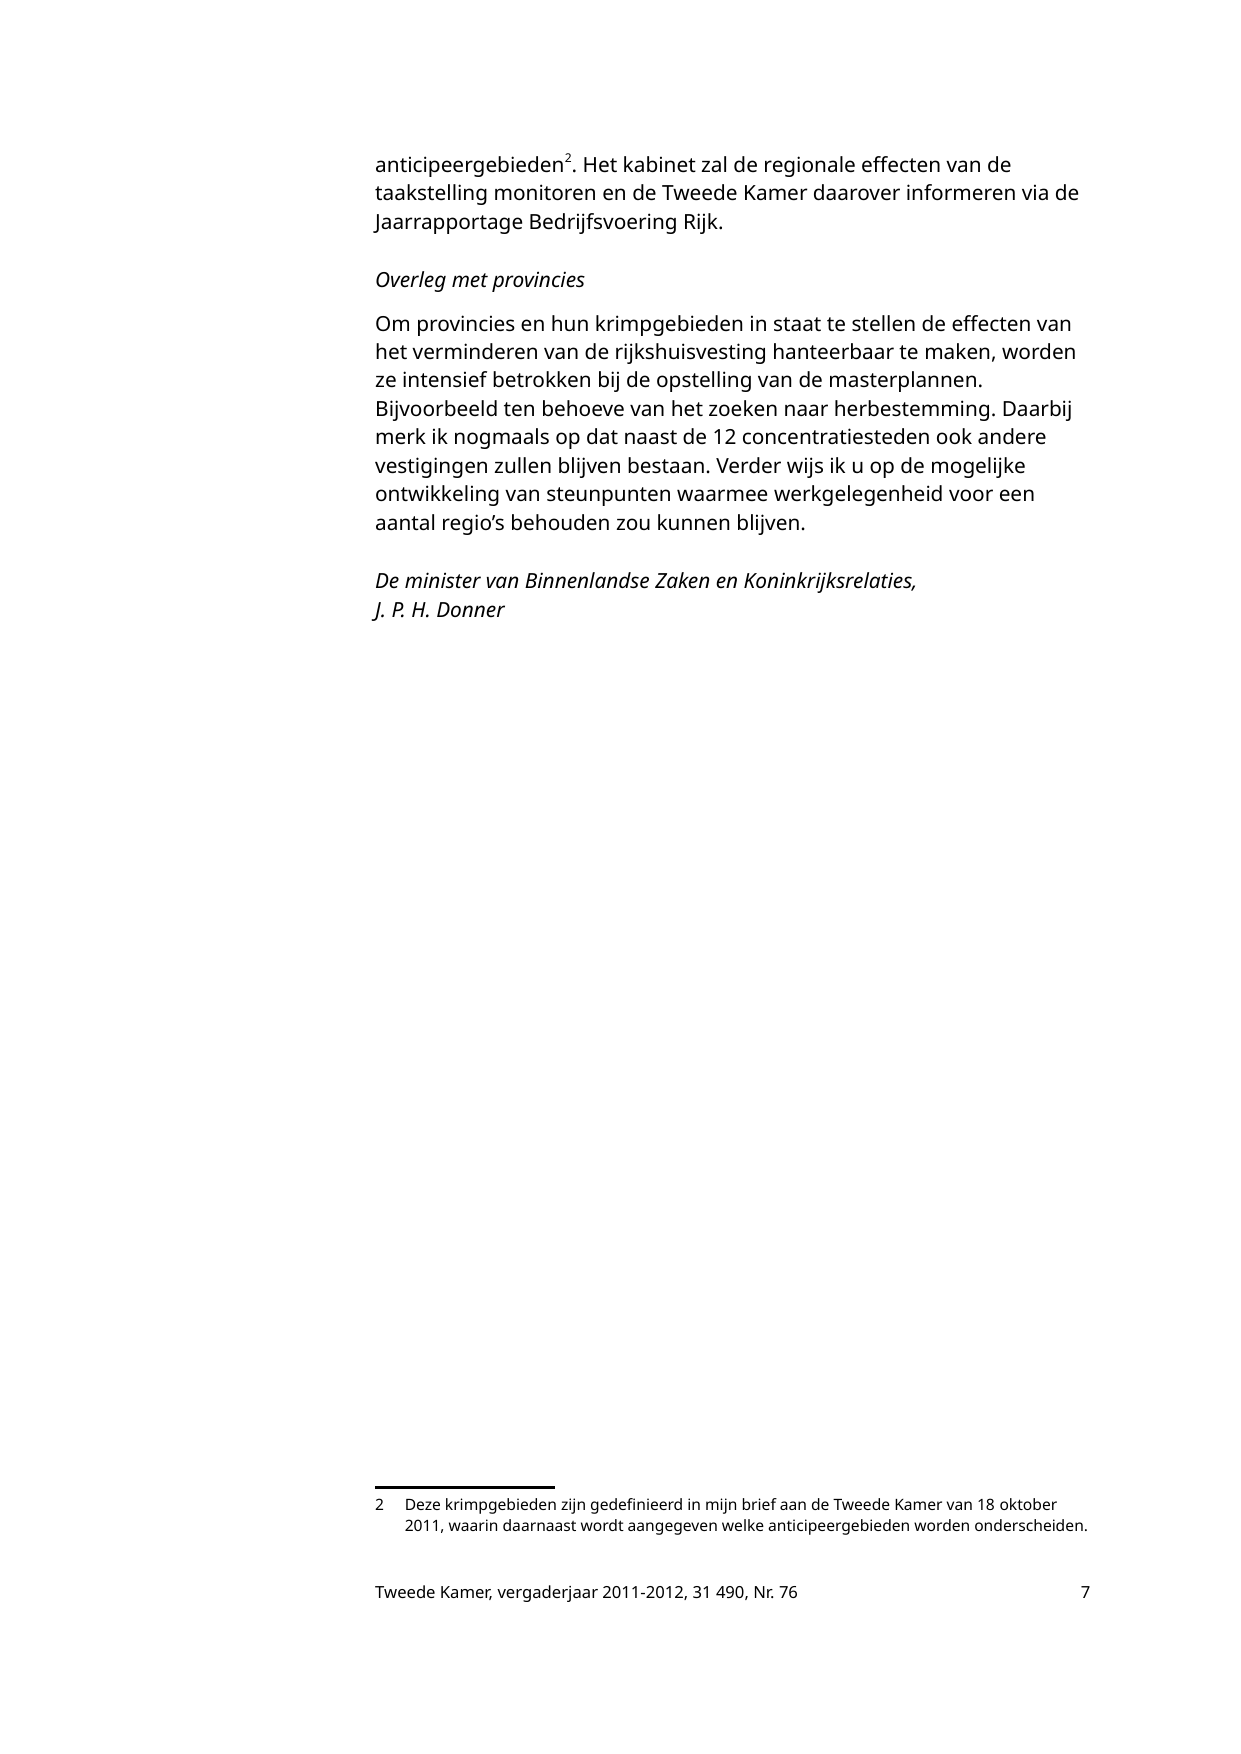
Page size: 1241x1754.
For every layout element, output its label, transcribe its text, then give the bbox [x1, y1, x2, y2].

text De minister van Binnenlandse Zaken en Koninkrijksrelaties, [375, 566, 1090, 595]
text anticipeergebieden. Het kabinet zal de regionale effecten van de taakstelling monitoren en de Tweede Kamer daarover informeren via de Jaarrapportage Bedrijfsvoering Rijk. [375, 150, 1090, 235]
text J. P. H. Donner [375, 595, 1090, 623]
text Overleg met provincies [375, 265, 1090, 294]
text Deze krimpgebieden zijn gedefinieerd in mijn brief aan de Tweede Kamer van 18 oktober 2011, waarin daarnaast wordt aangegeven welke anticipeergebieden worden onderscheiden. [375, 1451, 1090, 1536]
text Om provincies en hun krimpgebieden in staat te stellen de effecten van het verminderen van de rijkshuisvesting hanteerbaar te maken, worden ze intensief betrokken bij de opstelling van de masterplannen. Bijvoorbeeld ten behoeve van het zoeken naar herbestemming. Daarbij merk ik nogmaals op dat naast de 12 concentratiesteden ook andere vestigingen zullen blijven bestaan. Verder wijs ik u op de mogelijke ontwikkeling van steunpunten waarmee werkgelegenheid voor een aantal regio’s behouden zou kunnen blijven. [375, 309, 1090, 536]
